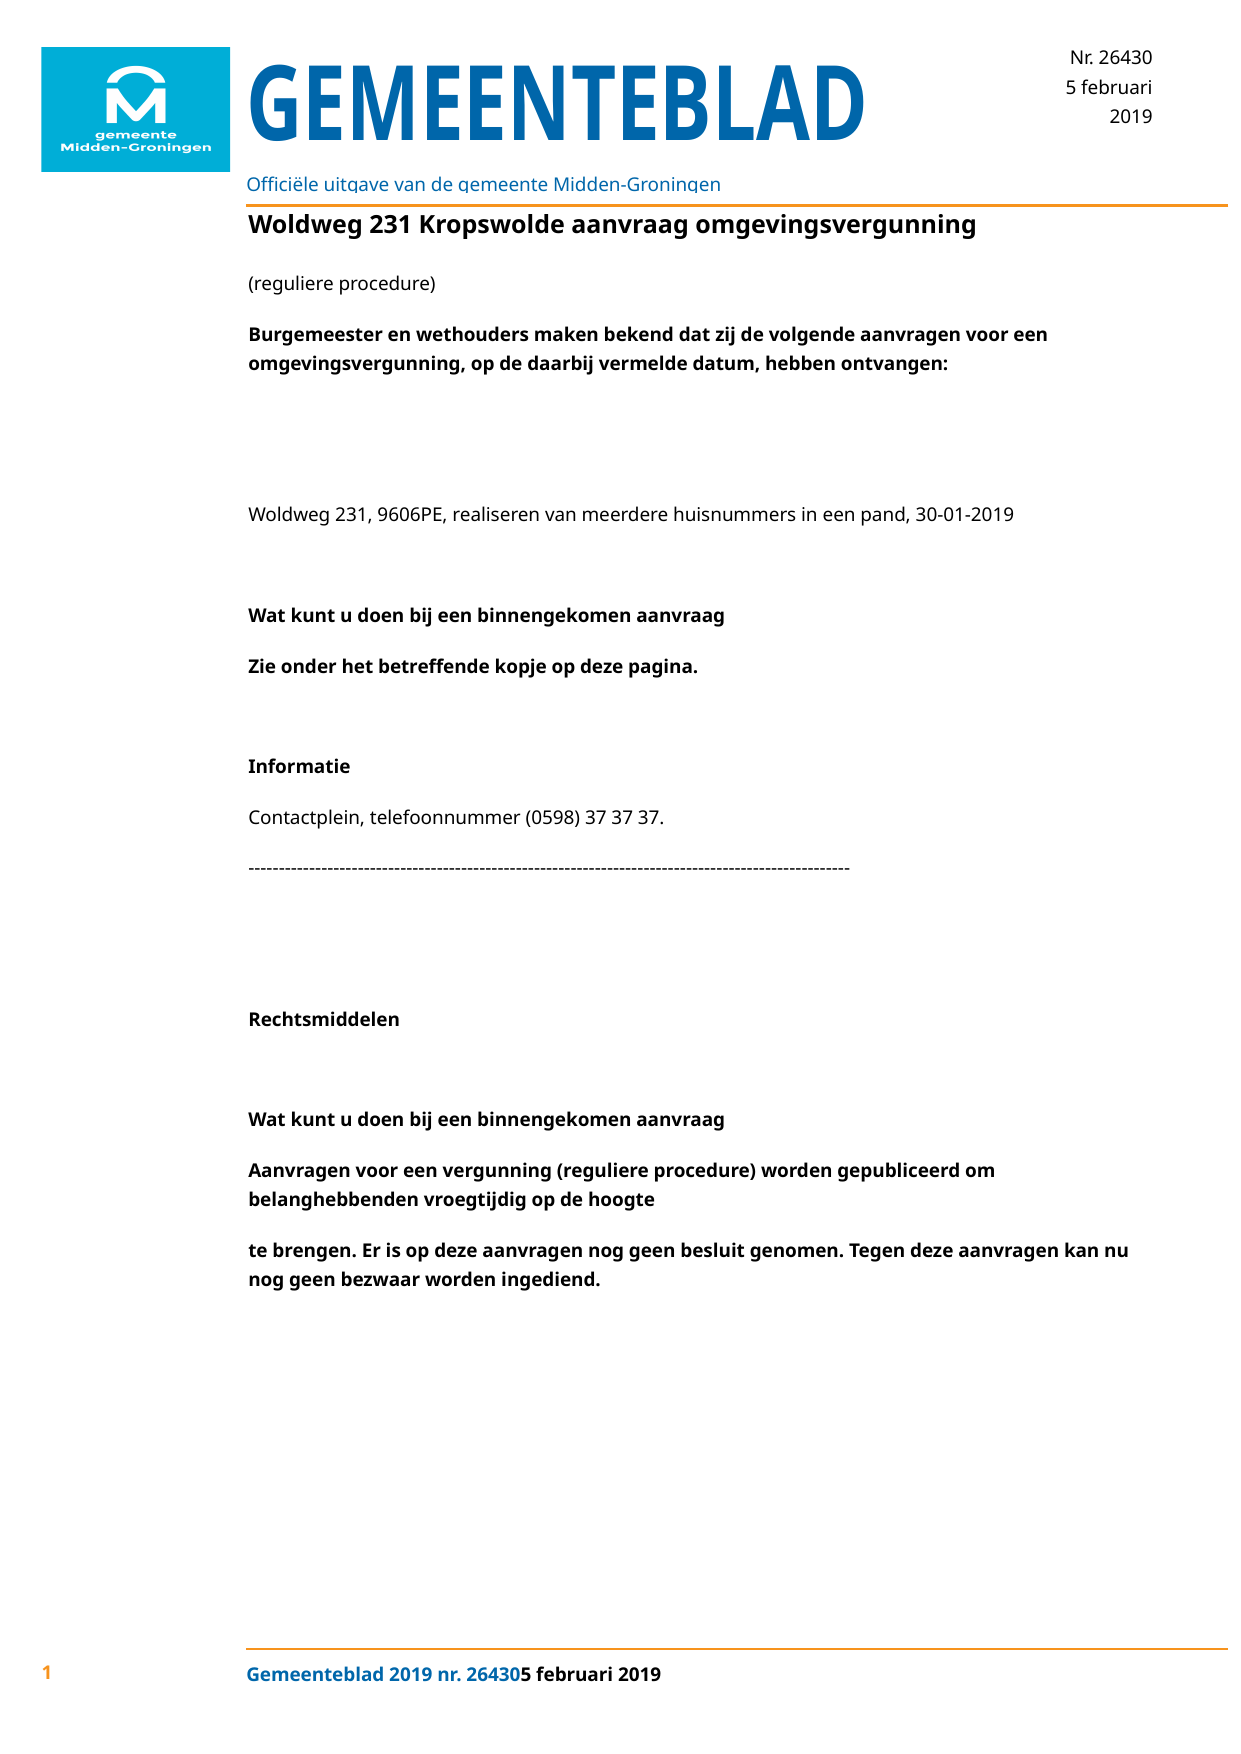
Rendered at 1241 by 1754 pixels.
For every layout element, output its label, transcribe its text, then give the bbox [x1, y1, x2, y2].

text Rechtsmiddelen [248, 1006, 1152, 1031]
text Aanvragen voor een vergunning (reguliere procedure) worden gepubliceerd om belanghebbenden vroegtijdig op de hoogte [248, 1157, 1152, 1212]
text Burgemeester en wethouders maken bekend dat zij de volgende aanvragen voor een omgevingsvergunning, op de daarbij vermelde datum, hebben ontvangen: [248, 321, 1152, 376]
picture [108, 66, 164, 82]
text Zie onder het betreffende kopje op deze pagina. [248, 653, 1152, 678]
text Wat kunt u doen bij een binnengekomen aanvraag [248, 1107, 1152, 1132]
picture [184, 146, 190, 153]
text (reguliere procedure) [248, 270, 1152, 296]
text Informatie [248, 754, 1152, 779]
text Wat kunt u doen bij een binnengekomen aanvraag [248, 602, 1152, 628]
text --------------------------------------------------------------------------------------------------- [248, 854, 1152, 880]
text Contactplein, telefoonnummer (0598) 37 37 37. [248, 804, 1152, 830]
text Woldweg 231 Kropswolde aanvraag omgevingsvergunning [248, 207, 1152, 241]
text te brengen. Er is op deze aanvragen nog geen besluit genomen. Tegen deze aanvragen kan nu nog geen bezwaar worden ingediend. [248, 1237, 1152, 1292]
picture [107, 89, 165, 122]
text Woldweg 231, 9606PE, realiseren van meerdere huisnummers in een pand, 30-01-2019 [248, 502, 1152, 527]
